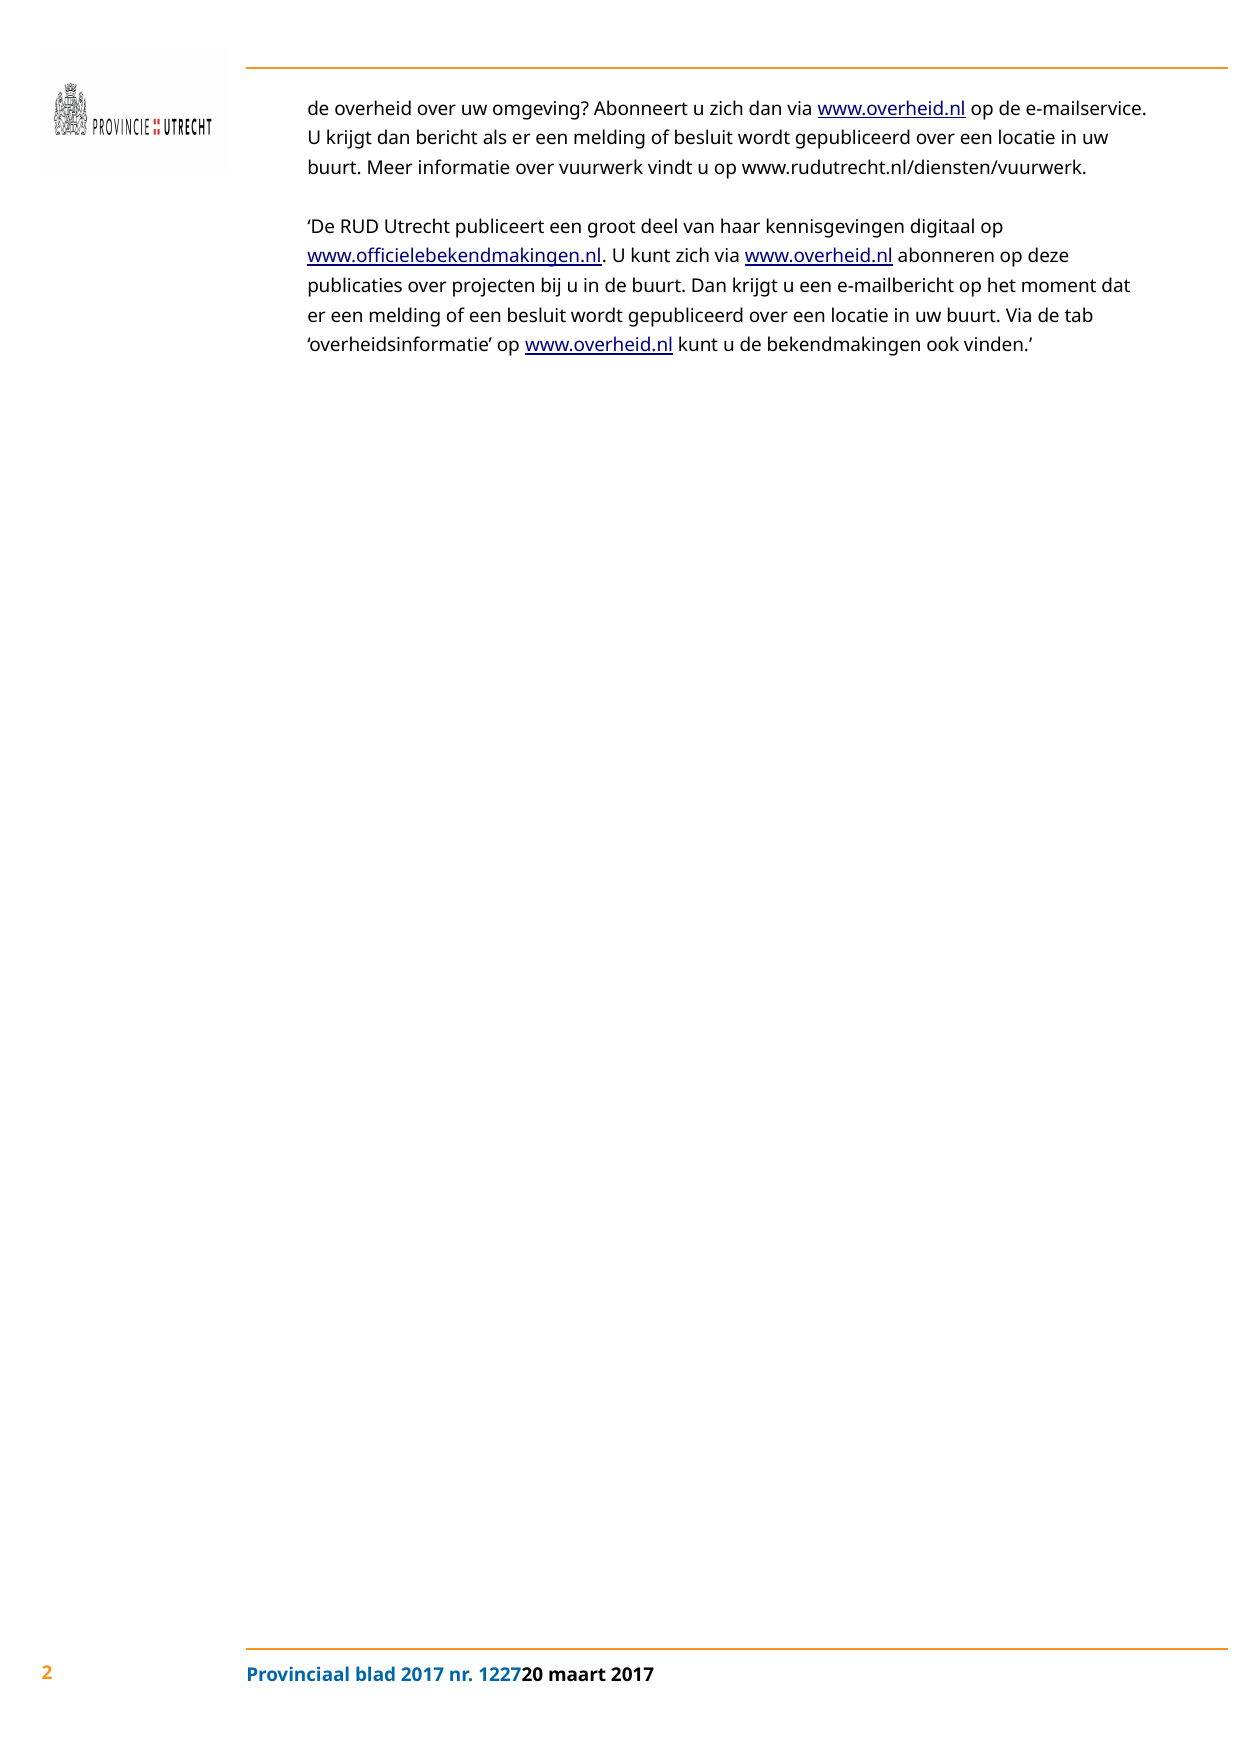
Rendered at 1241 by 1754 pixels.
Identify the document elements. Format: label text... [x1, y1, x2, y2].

list de overheid over uw omgeving? Abonneert u zich dan via www.overheid.nl op de e-mailservice. U krijgt dan bericht als er een melding of besluit wordt gepubliceerd over een locatie in uw buurt. Meer informatie over vuurwerk vindt u op www.rudutrecht.nl/diensten/vuurwerk. [248, 95, 1152, 180]
list ‘De RUD Utrecht publiceert een groot deel van haar kennisgevingen digitaal op www.officielebekendmakingen.nl. U kunt zich via www.overheid.nl abonneren op deze publicaties over projecten bij u in de buurt. Dan krijgt u een e-mailbericht op het moment dat er een melding of een besluit wordt gepubliceerd over een locatie in uw buurt. Via de tab ‘overheidsinformatie’ op www.overheid.nl kunt u de bekendmakingen ook vinden.’ [248, 213, 1152, 357]
picture [41, 47, 231, 172]
